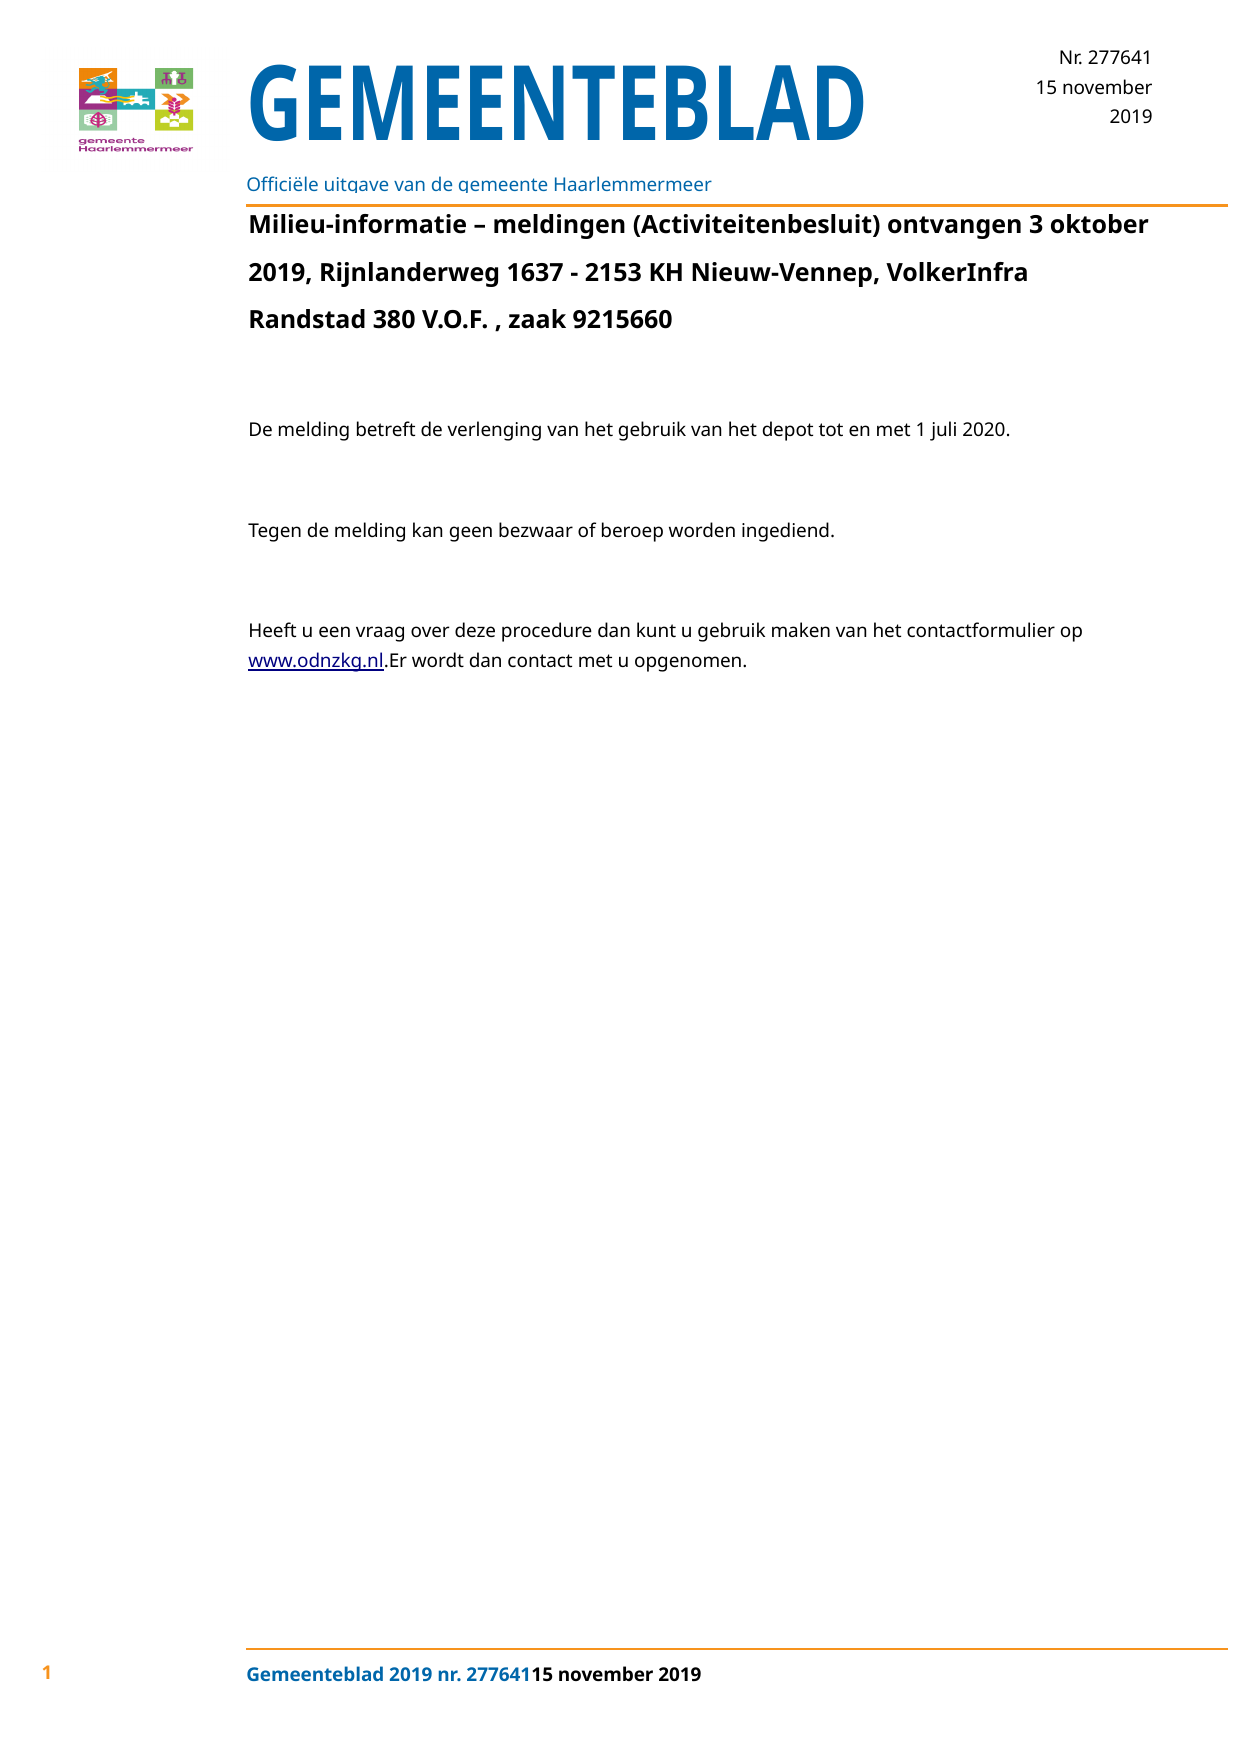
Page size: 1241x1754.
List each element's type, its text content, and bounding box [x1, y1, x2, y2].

text De melding betreft de verlenging van het gebruik van het depot tot en met 1 juli 2020. [248, 416, 1152, 442]
picture [41, 47, 231, 172]
text Milieu-informatie – meldingen (Activiteitenbesluit) ontvangen 3 oktober 2019, Rijnlanderweg 1637 - 2153 KH Nieuw-Vennep, VolkerInfra Randstad 380 V.O.F. , zaak 9215660 [248, 207, 1152, 336]
text Heeft u een vraag over deze procedure dan kunt u gebruik maken van het contactformulier op www.odnzkg.nl.Er wordt dan contact met u opgenomen. [248, 618, 1152, 673]
text Tegen de melding kan geen bezwaar of beroep worden ingediend. [248, 517, 1152, 542]
